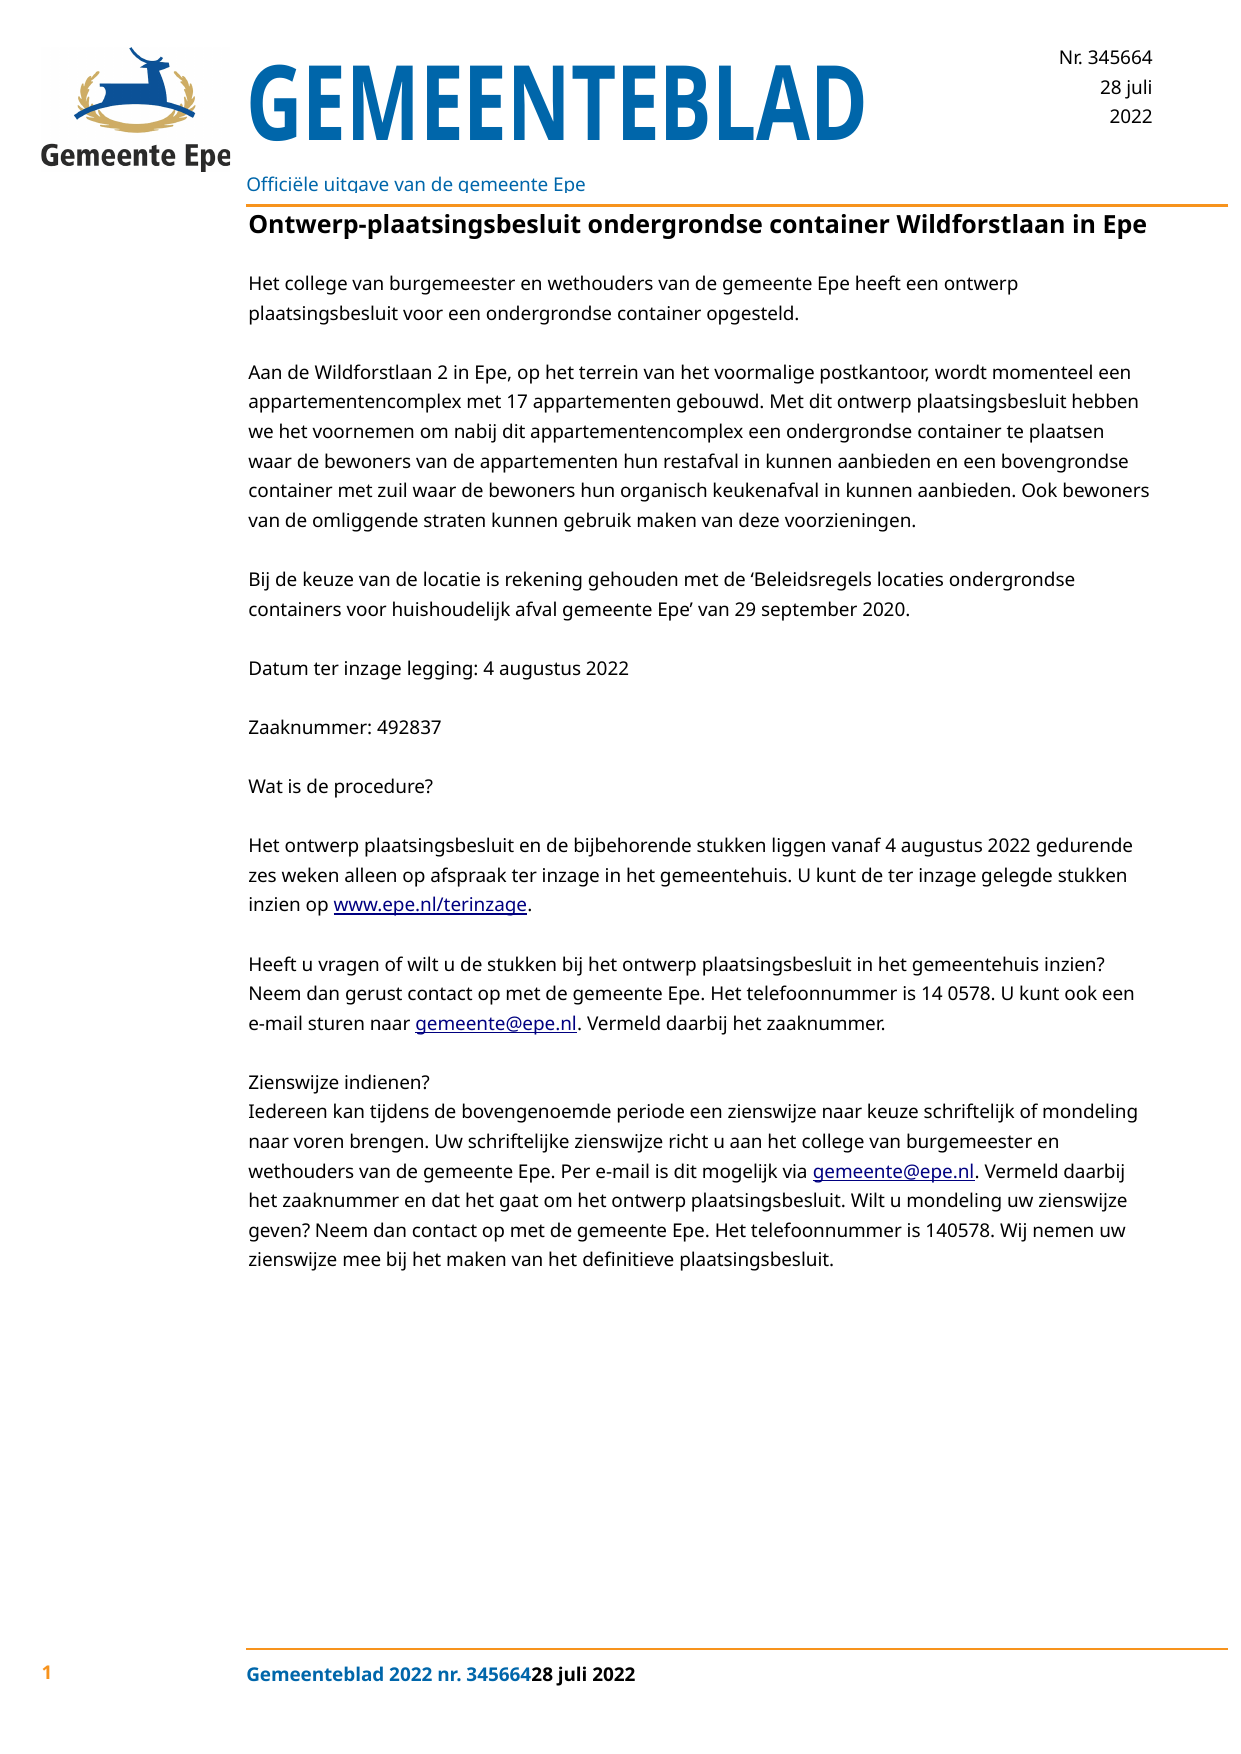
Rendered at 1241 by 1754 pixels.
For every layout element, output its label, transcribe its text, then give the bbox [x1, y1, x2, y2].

text Bij de keuze van de locatie is rekening gehouden met de ‘Beleidsregels locaties ondergrondse containers voor huishoudelijk afval gemeente Epe’ van 29 september 2020. [248, 566, 1152, 621]
text Datum ter inzage legging: 4 augustus 2022 [248, 655, 1152, 681]
picture [41, 47, 231, 172]
text Iedereen kan tijdens de bovengenoemde periode een zienswijze naar keuze schriftelijk of mondeling naar voren brengen. Uw schriftelijke zienswijze richt u aan het college van burgemeester en wethouders van de gemeente Epe. Per e-mail is dit mogelijk via gemeente@epe.nl. Vermeld daarbij het zaaknummer en dat het gaat om het ontwerp plaatsingsbesluit. Wilt u mondeling uw zienswijze geven? Neem dan contact op met de gemeente Epe. Het telefoonnummer is 140578. Wij nemen uw zienswijze mee bij het maken van het definitieve plaatsingsbesluit. [248, 1099, 1152, 1272]
text Zienswijze indienen? [248, 1069, 1152, 1095]
text Wat is de procedure? [248, 773, 1152, 799]
text Het college van burgemeester en wethouders van de gemeente Epe heeft een ontwerp plaatsingsbesluit voor een ondergrondse container opgesteld. [248, 270, 1152, 326]
text Het ontwerp plaatsingsbesluit en de bijbehorende stukken liggen vanaf 4 augustus 2022 gedurende zes weken alleen op afspraak ter inzage in het gemeentehuis. U kunt de ter inzage gelegde stukken inzien op www.epe.nl/terinzage. [248, 832, 1152, 917]
text Heeft u vragen of wilt u de stukken bij het ontwerp plaatsingsbesluit in het gemeentehuis inzien? Neem dan gerust contact op met de gemeente Epe. Het telefoonnummer is 14 0578. U kunt ook een e-mail sturen naar gemeente@epe.nl. Vermeld daarbij het zaaknummer. [248, 951, 1152, 1036]
text Zaaknummer: 492837 [248, 714, 1152, 740]
text Aan de Wildforstlaan 2 in Epe, op het terrein van het voormalige postkantoor, wordt momenteel een appartementencomplex met 17 appartementen gebouwd. Met dit ontwerp plaatsingsbesluit hebben we het voornemen om nabij dit appartementencomplex een ondergrondse container te plaatsen waar de bewoners van de appartementen hun restafval in kunnen aanbieden en een bovengrondse container met zuil waar de bewoners hun organisch keukenafval in kunnen aanbieden. Ook bewoners van de omliggende straten kunnen gebruik maken van deze voorzieningen. [248, 359, 1152, 533]
text Ontwerp-plaatsingsbesluit ondergrondse container Wildforstlaan in Epe [248, 207, 1152, 241]
